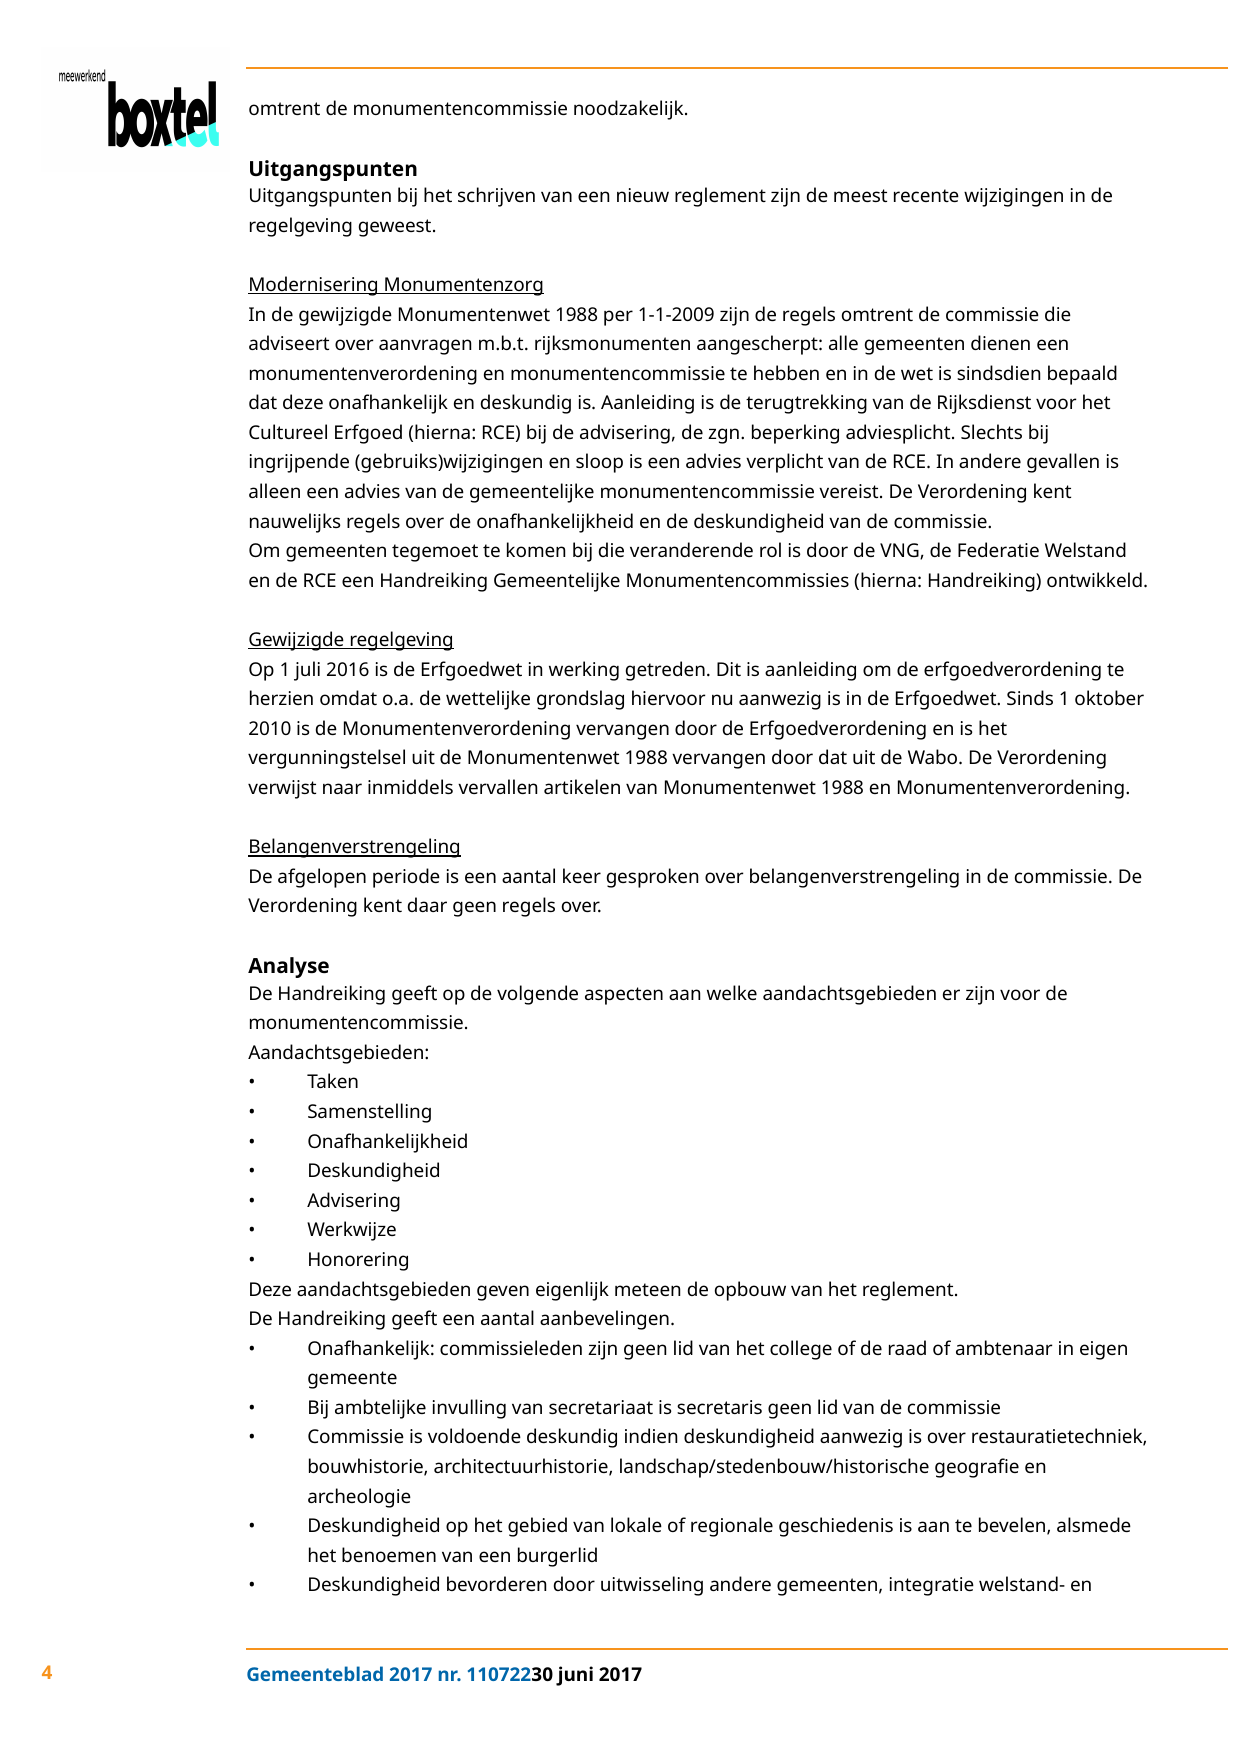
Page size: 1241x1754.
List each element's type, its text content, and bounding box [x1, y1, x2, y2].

text omtrent de monumentencommissie noodzakelijk. [248, 95, 1152, 121]
text De afgelopen periode is een aantal keer gesproken over belangenverstrengeling in de commissie. De Verordening kent daar geen regels over. [248, 863, 1152, 918]
text De Handreiking geeft een aantal aanbevelingen. [248, 1305, 1152, 1331]
text Uitgangspunten bij het schrijven van een nieuw reglement zijn de meest recente wijzigingen in de regelgeving geweest. [248, 182, 1152, 238]
list Honorering [248, 1246, 1152, 1272]
text Om gemeenten tegemoet te komen bij die veranderende rol is door de VNG, de Federatie Welstand en de RCE een Handreiking Gemeentelijke Monumentencommissies (hierna: Handreiking) ontwikkeld. [248, 537, 1152, 593]
text Modernisering Monumentenzorg [248, 271, 1152, 297]
text Belangenverstrengeling [248, 833, 1152, 859]
list Bij ambtelijke invulling van secretariaat is secretaris geen lid van de commissie [248, 1394, 1152, 1420]
picture [41, 47, 231, 172]
text In de gewijzigde Monumentenwet 1988 per 1-1-2009 zijn de regels omtrent de commissie die adviseert over aanvragen m.b.t. rijksmonumenten aangescherpt: alle gemeenten dienen een monumentenverordening en monumentencommissie te hebben en in de wet is sindsdien bepaald dat deze onafhankelijk en deskundig is. Aanleiding is de terugtrekking van de Rijksdienst voor het Cultureel Erfgoed (hierna: RCE) bij de advisering, de zgn. beperking adviesplicht. Slechts bij ingrijpende (gebruiks)wijzigingen en sloop is een advies verplicht van de RCE. In andere gevallen is alleen een advies van de gemeentelijke monumentencommissie vereist. De Verordening kent nauwelijks regels over de onafhankelijkheid en de deskundigheid van de commissie. [248, 301, 1152, 533]
text Analyse [248, 952, 1152, 980]
text Uitgangspunten [248, 154, 1152, 182]
list Deskundigheid bevorderen door uitwisseling andere gemeenten, integratie welstand- en [248, 1572, 1152, 1597]
list Samenstelling [248, 1098, 1152, 1124]
text Gewijzigde regelgeving [248, 626, 1152, 652]
list Deskundigheid op het gebied van lokale of regionale geschiedenis is aan te bevelen, alsmede het benoemen van een burgerlid [248, 1512, 1152, 1568]
list Taken [248, 1069, 1152, 1094]
text De Handreiking geeft op de volgende aspecten aan welke aandachtsgebieden er zijn voor de monumentencommissie. [248, 980, 1152, 1035]
list Commissie is voldoende deskundig indien deskundigheid aanwezig is over restauratietechniek, bouwhistorie, architectuurhistorie, landschap/stedenbouw/historische geografie en archeologie [248, 1424, 1152, 1509]
text Op 1 juli 2016 is de Erfgoedwet in werking getreden. Dit is aanleiding om de erfgoedverordening te herzien omdat o.a. de wettelijke grondslag hiervoor nu aanwezig is in de Erfgoedwet. Sinds 1 oktober 2010 is de Monumentenverordening vervangen door de Erfgoedverordening en is het vergunningstelsel uit de Monumentenwet 1988 vervangen door dat uit de Wabo. De Verordening verwijst naar inmiddels vervallen artikelen van Monumentenwet 1988 en Monumentenverordening. [248, 656, 1152, 800]
list Advisering [248, 1187, 1152, 1213]
text Aandachtsgebieden: [248, 1039, 1152, 1065]
list Onafhankelijkheid [248, 1128, 1152, 1154]
text Deze aandachtsgebieden geven eigenlijk meteen de opbouw van het reglement. [248, 1276, 1152, 1302]
list Werkwijze [248, 1217, 1152, 1242]
list Deskundigheid [248, 1157, 1152, 1183]
list Onafhankelijk: commissieleden zijn geen lid van het college of de raad of ambtenaar in eigen gemeente [248, 1335, 1152, 1390]
